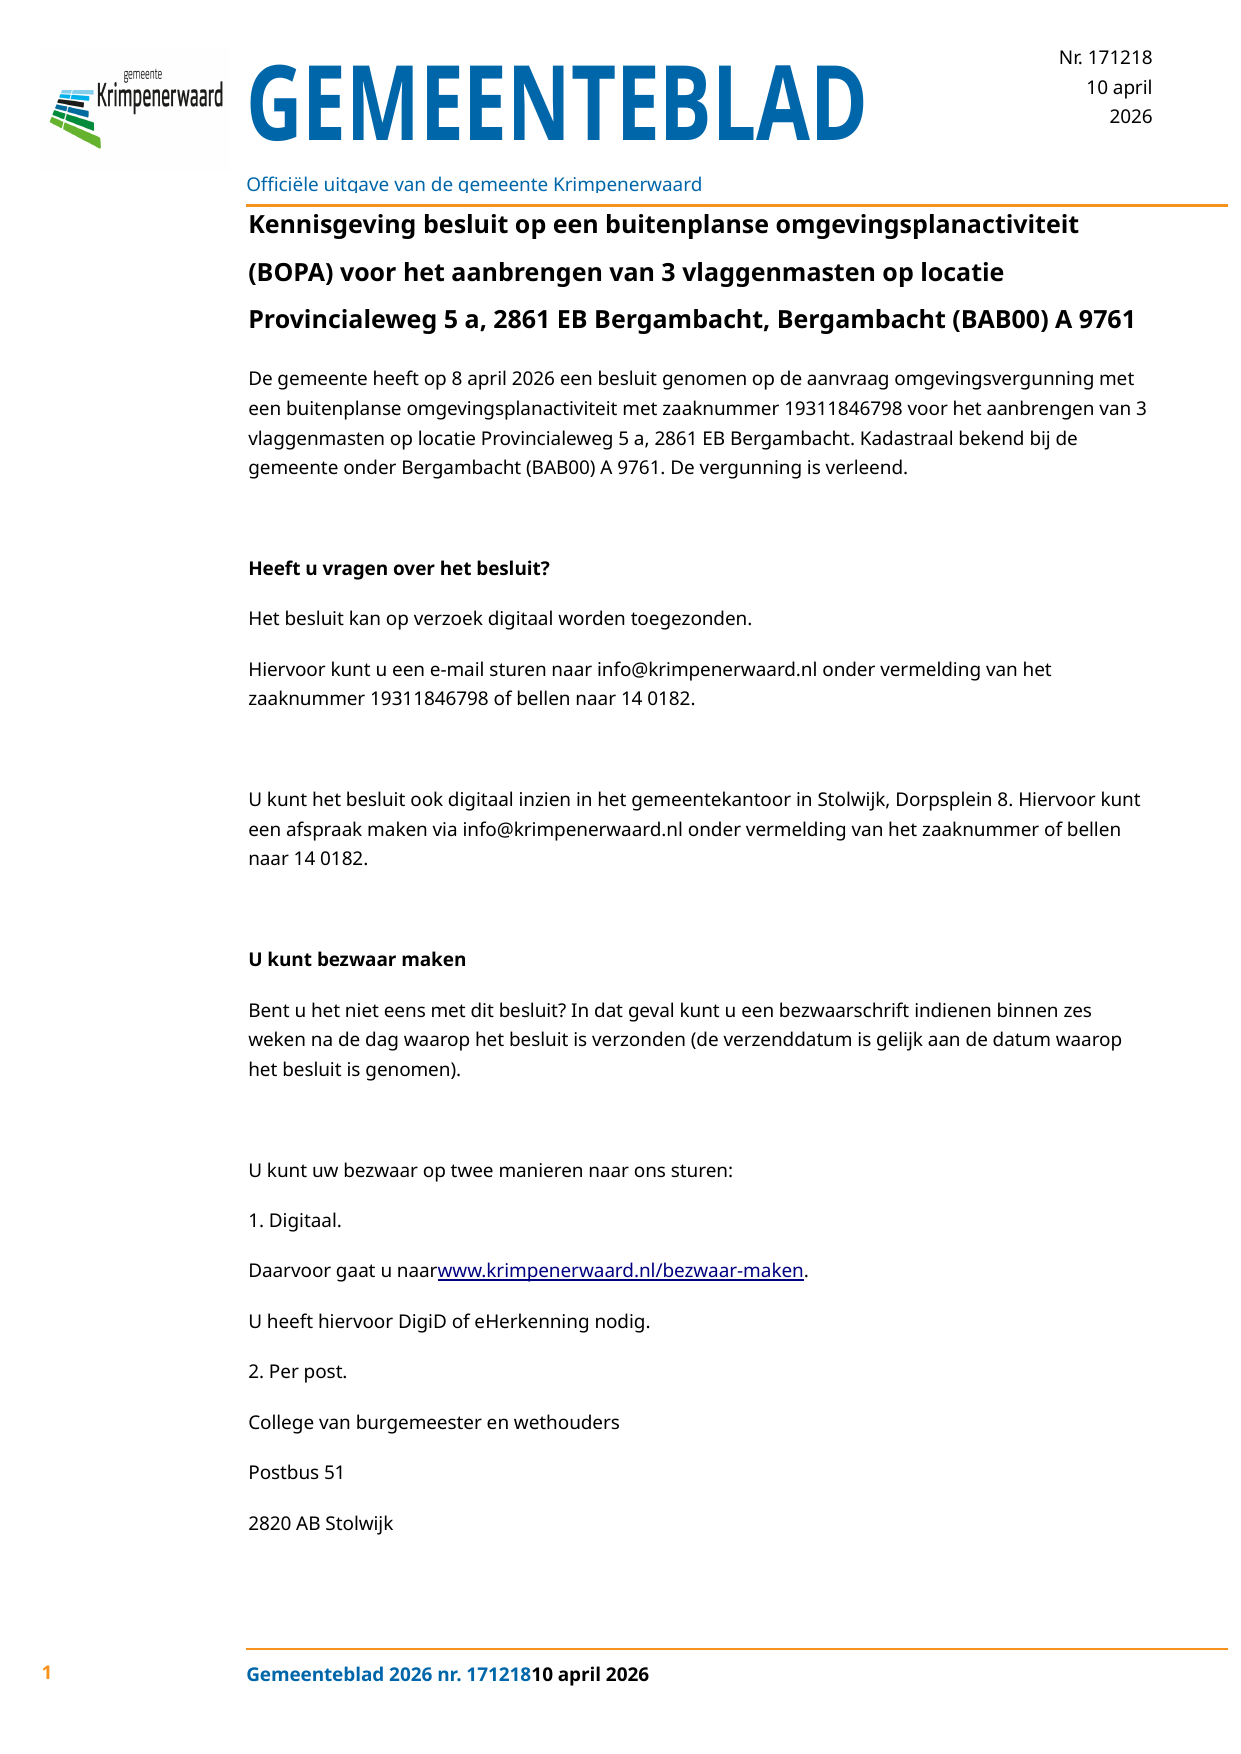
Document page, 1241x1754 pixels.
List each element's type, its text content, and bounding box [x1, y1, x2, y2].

text Het besluit kan op verzoek digitaal worden toegezonden. [248, 606, 1152, 631]
text U kunt uw bezwaar op twee manieren naar ons sturen: [248, 1157, 1152, 1182]
picture [41, 47, 231, 172]
text Postbus 51 [248, 1459, 1152, 1485]
text U kunt bezwaar maken [248, 946, 1152, 972]
text College van burgemeester en wethouders [248, 1409, 1152, 1434]
text Heeft u vragen over het besluit? [248, 555, 1152, 581]
text Kennisgeving besluit op een buitenplanse omgevingsplanactiviteit (BOPA) voor het aanbrengen van 3 vlaggenmasten op locatie Provincialeweg 5 a, 2861 EB Bergambacht, Bergambacht (BAB00) A 9761 [248, 207, 1152, 336]
text Daarvoor gaat u naarwww.krimpenerwaard.nl/bezwaar-maken. [248, 1258, 1152, 1283]
text U kunt het besluit ook digitaal inzien in het gemeentekantoor in Stolwijk, Dorpsplein 8. Hiervoor kunt een afspraak maken via info@krimpenerwaard.nl onder vermelding van het zaaknummer of bellen naar 14 0182. [248, 786, 1152, 871]
text Bent u het niet eens met dit besluit? In dat geval kunt u een bezwaarschrift indienen binnen zes weken na de dag waarop het besluit is verzonden (de verzenddatum is gelijk aan de datum waarop het besluit is genomen). [248, 997, 1152, 1082]
text 1. Digitaal. [248, 1207, 1152, 1233]
text Hiervoor kunt u een e-mail sturen naar info@krimpenerwaard.nl onder vermelding van het zaaknummer 19311846798 of bellen naar 14 0182. [248, 656, 1152, 711]
text De gemeente heeft op 8 april 2026 een besluit genomen op de aanvraag omgevingsvergunning met een buitenplanse omgevingsplanactiviteit met zaaknummer 19311846798 voor het aanbrengen van 3 vlaggenmasten op locatie Provincialeweg 5 a, 2861 EB Bergambacht. Kadastraal bekend bij de gemeente onder Bergambacht (BAB00) A 9761. De vergunning is verleend. [248, 366, 1152, 480]
text 2. Per post. [248, 1358, 1152, 1384]
text 2820 AB Stolwijk [248, 1510, 1152, 1535]
text U heeft hiervoor DigiD of eHerkenning nodig. [248, 1308, 1152, 1334]
